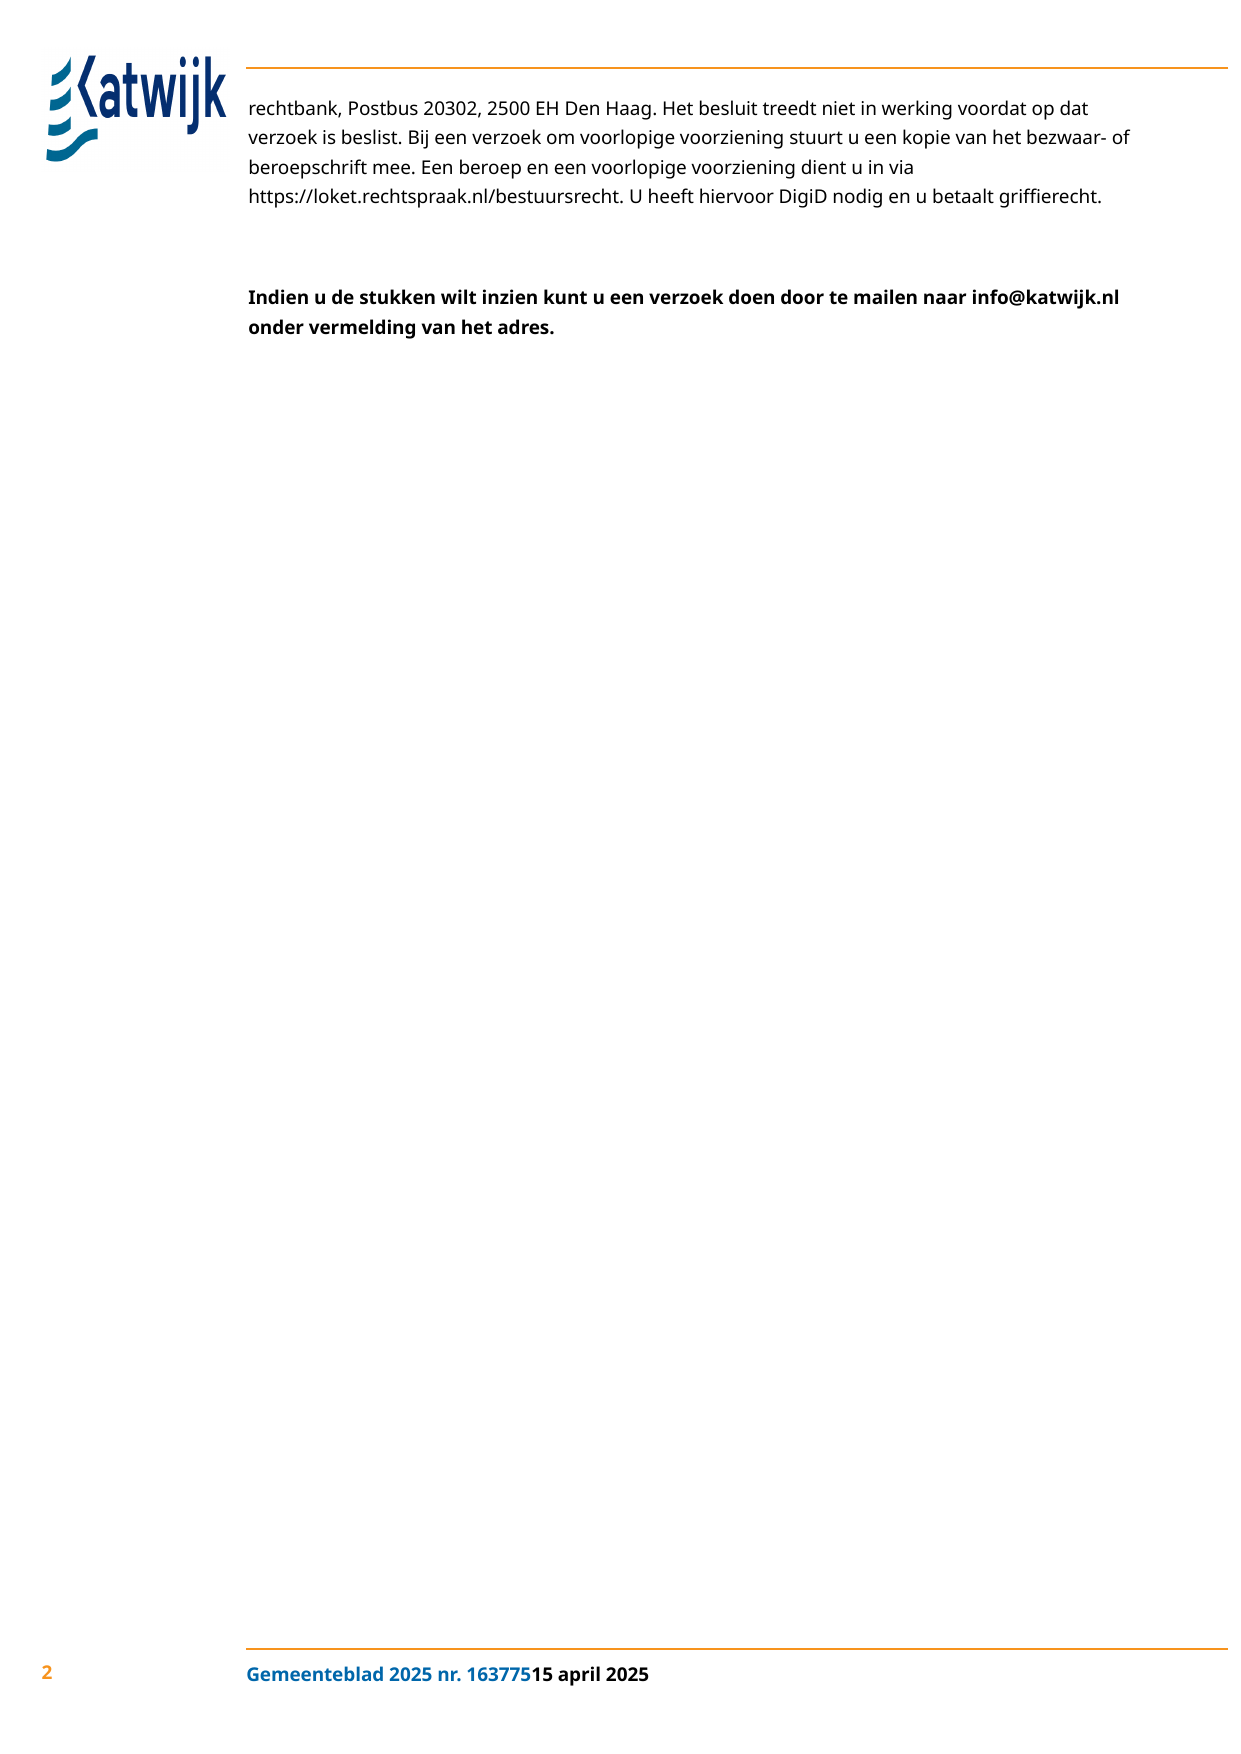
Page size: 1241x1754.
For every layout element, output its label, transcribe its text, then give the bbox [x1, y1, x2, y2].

picture [41, 47, 231, 172]
text rechtbank, Postbus 20302, 2500 EH Den Haag. Het besluit treedt niet in werking voordat op dat verzoek is beslist. Bij een verzoek om voorlopige voorziening stuurt u een kopie van het bezwaar- of beroepschrift mee. Een beroep en een voorlopige voorziening dient u in via https://loket.rechtspraak.nl/bestuursrecht. U heeft hiervoor DigiD nodig en u betaalt griffierecht. [248, 95, 1152, 209]
text Indien u de stukken wilt inzien kunt u een verzoek doen door te mailen naar info@katwijk.nl onder vermelding van het adres. [248, 284, 1152, 340]
